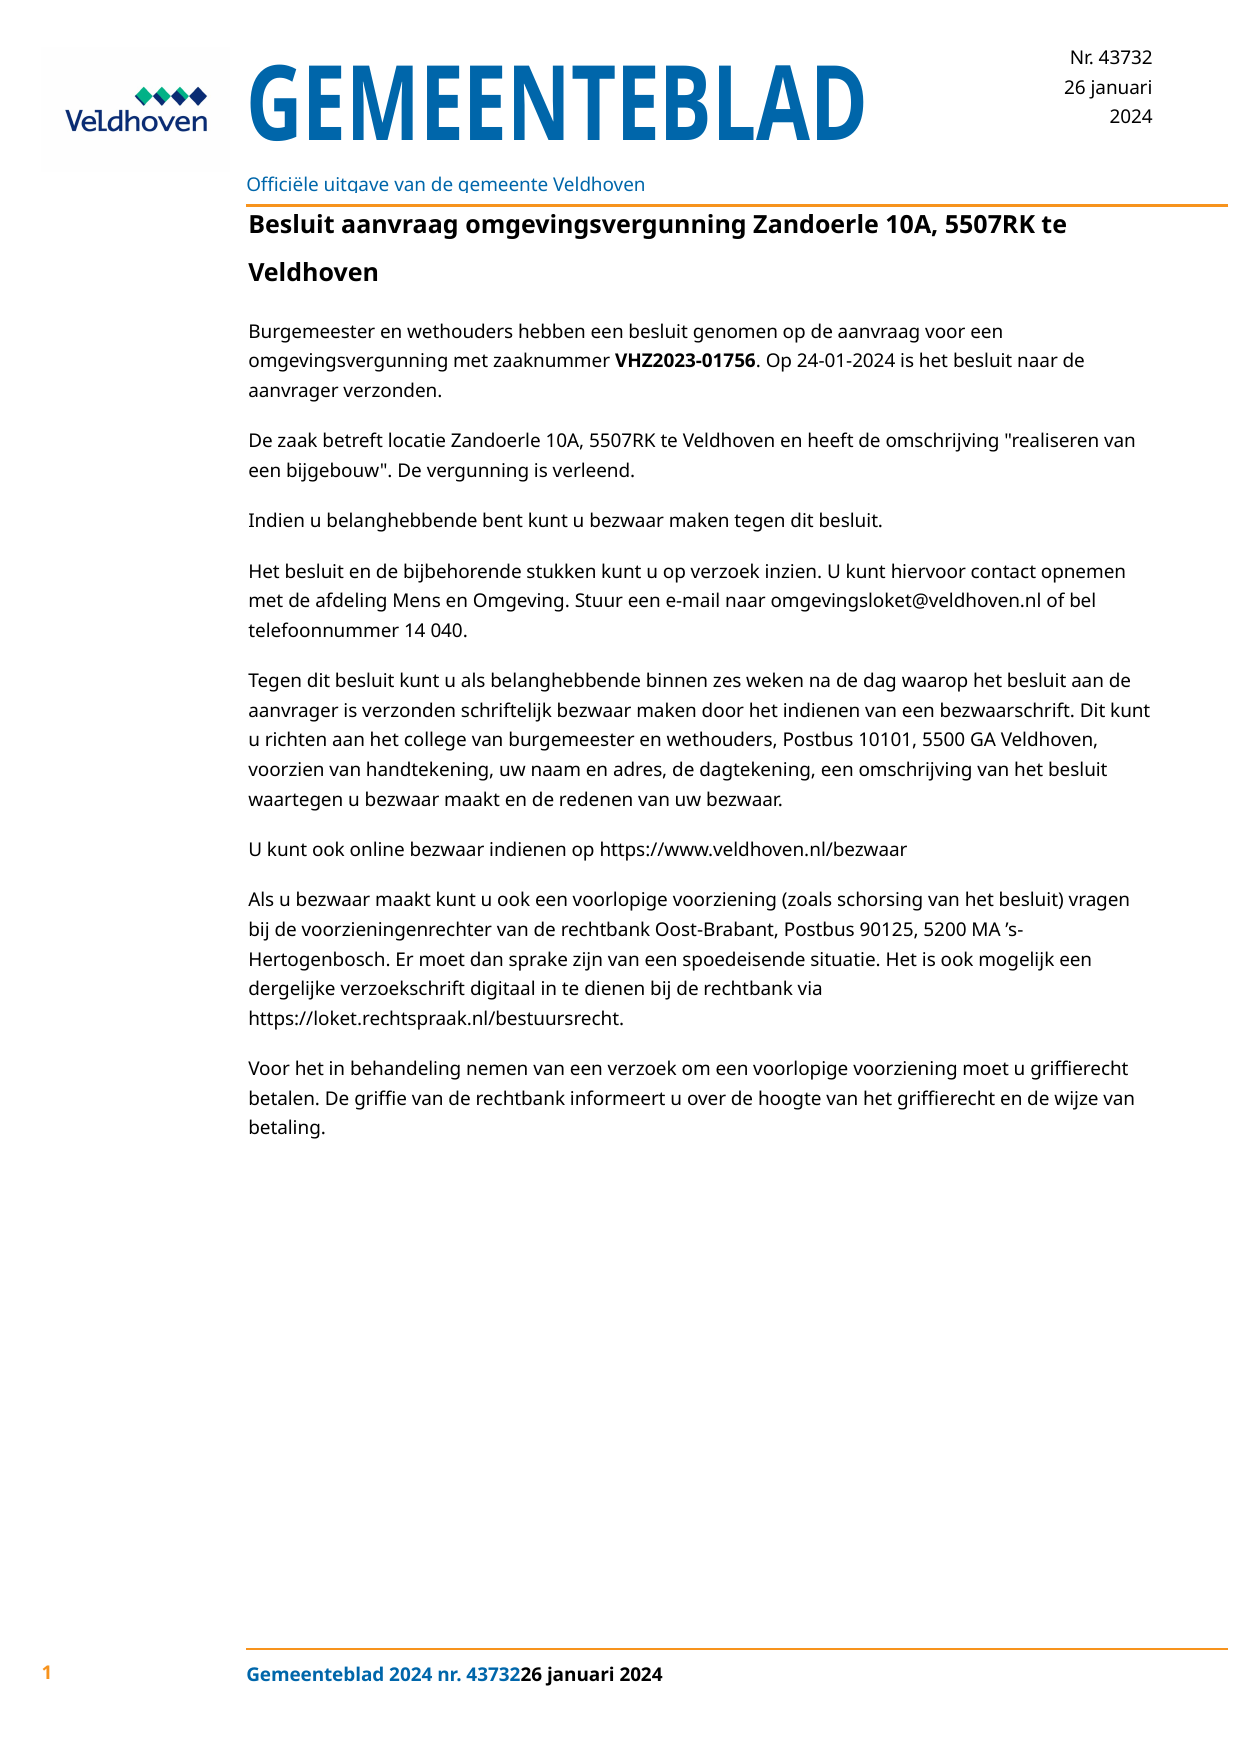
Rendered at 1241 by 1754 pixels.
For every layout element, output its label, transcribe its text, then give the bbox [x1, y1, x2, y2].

text Het besluit en de bijbehorende stukken kunt u op verzoek inzien. U kunt hiervoor contact opnemen met de afdeling Mens en Omgeving. Stuur een e-mail naar omgevingsloket@veldhoven.nl of bel telefoonnummer 14 040. [248, 558, 1152, 643]
text Als u bezwaar maakt kunt u ook een voorlopige voorziening (zoals schorsing van het besluit) vragen bij de voorzieningenrechter van de rechtbank Oost-Brabant, Postbus 90125, 5200 MA ’s-Hertogenbosch. Er moet dan sprake zijn van een spoedeisende situatie. Het is ook mogelijk een dergelijke verzoekschrift digitaal in te dienen bij de rechtbank via https://loket.rechtspraak.nl/bestuursrecht. [248, 887, 1152, 1031]
text Besluit aanvraag omgevingsvergunning Zandoerle 10A, 5507RK te Veldhoven [248, 207, 1152, 288]
picture [41, 47, 231, 172]
text U kunt ook online bezwaar indienen op https://www.veldhoven.nl/bezwaar [248, 836, 1152, 862]
text Indien u belanghebbende bent kunt u bezwaar maken tegen dit besluit. [248, 507, 1152, 533]
text Burgemeester en wethouders hebben een besluit genomen op de aanvraag voor een omgevingsvergunning met zaaknummer VHZ2023-01756. Op 24-01-2024 is het besluit naar de aanvrager verzonden. [248, 318, 1152, 403]
text Voor het in behandeling nemen van een verzoek om een voorlopige voorziening moet u griffierecht betalen. De griffie van de rechtbank informeert u over de hoogte van het griffierecht en de wijze van betaling. [248, 1055, 1152, 1140]
text De zaak betreft locatie Zandoerle 10A, 5507RK te Veldhoven en heeft de omschrijving "realiseren van een bijgebouw". De vergunning is verleend. [248, 427, 1152, 483]
text Tegen dit besluit kunt u als belanghebbende binnen zes weken na de dag waarop het besluit aan de aanvrager is verzonden schriftelijk bezwaar maken door het indienen van een bezwaarschrift. Dit kunt u richten aan het college van burgemeester en wethouders, Postbus 10101, 5500 GA Veldhoven, voorzien van handtekening, uw naam en adres, de dagtekening, een omschrijving van het besluit waartegen u bezwaar maakt en de redenen van uw bezwaar. [248, 667, 1152, 812]
